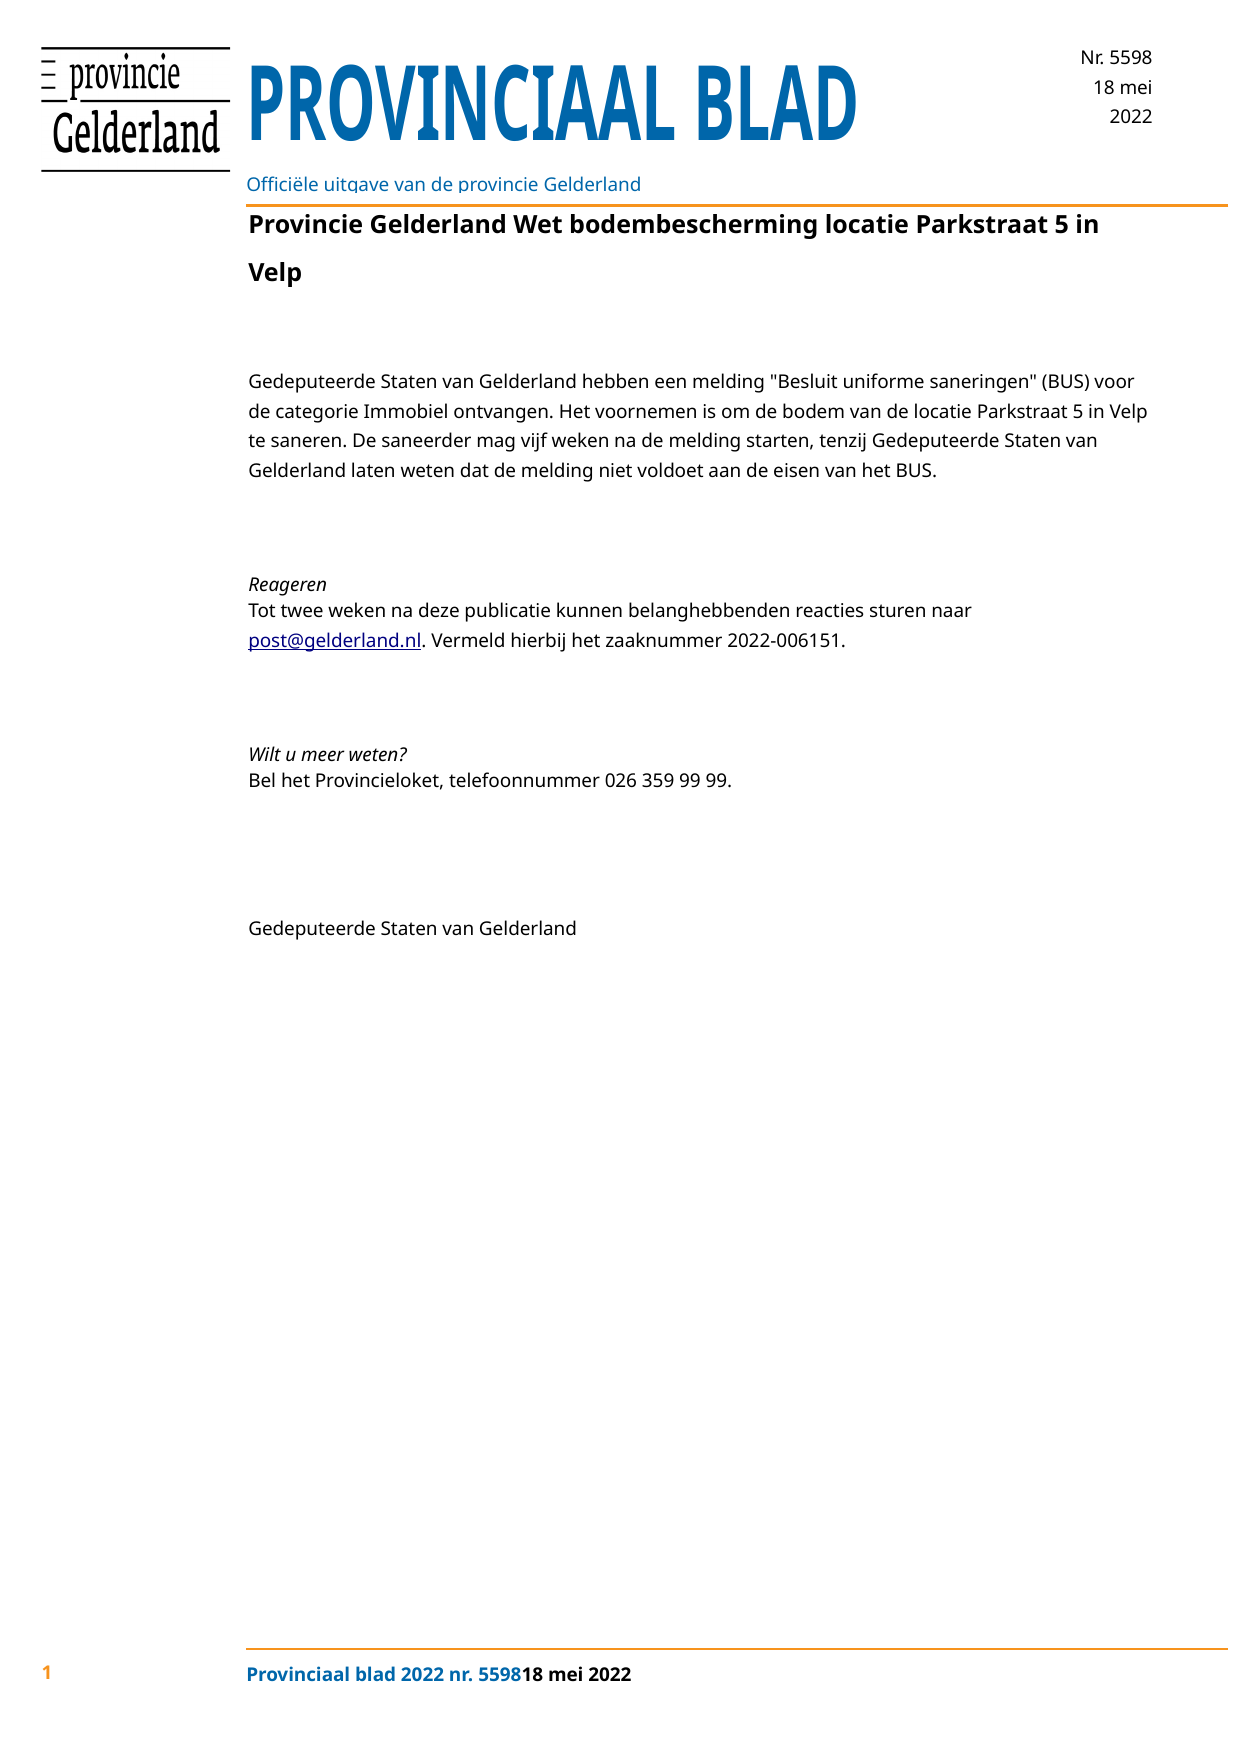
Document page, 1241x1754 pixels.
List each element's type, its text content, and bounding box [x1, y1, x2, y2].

text Provincie Gelderland Wet bodembescherming locatie Parkstraat 5 in Velp [248, 207, 1152, 288]
text Wilt u meer weten? [248, 741, 1152, 767]
picture [41, 47, 231, 172]
text Bel het Provincieloket, telefoonnummer 026 359 99 99. [248, 767, 1152, 793]
text Reageren [248, 571, 1152, 597]
text Gedeputeerde Staten van Gelderland [248, 916, 1152, 941]
text Tot twee weken na deze publicatie kunnen belanghebbenden reacties sturen naar post@gelderland.nl. Vermeld hierbij het zaaknummer 2022-006151. [248, 597, 1152, 652]
text Gedeputeerde Staten van Gelderland hebben een melding "Besluit uniforme saneringen" (BUS) voor de categorie Immobiel ontvangen. Het voornemen is om de bodem van de locatie Parkstraat 5 in Velp te saneren. De saneerder mag vijf weken na de melding starten, tenzij Gedeputeerde Staten van Gelderland laten weten dat de melding niet voldoet aan de eisen van het BUS. [248, 368, 1152, 483]
